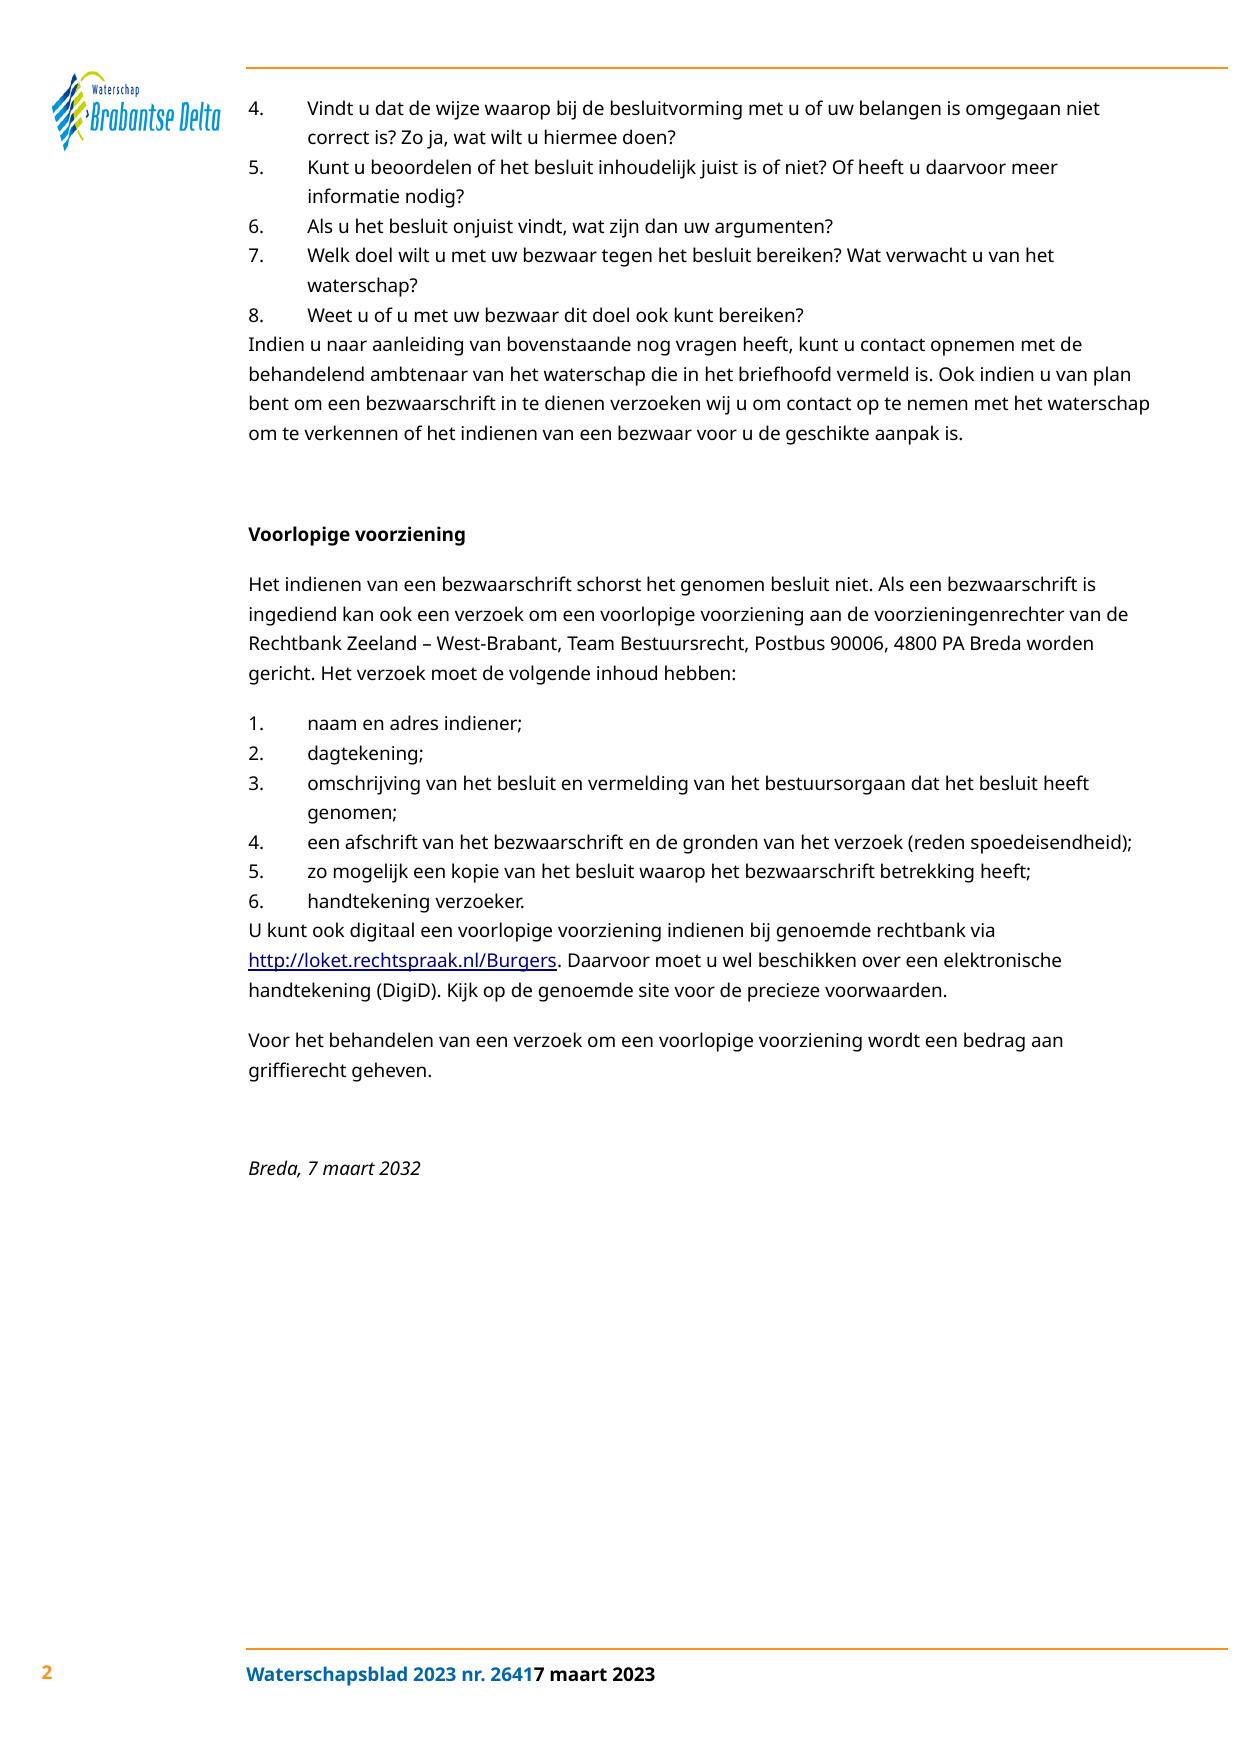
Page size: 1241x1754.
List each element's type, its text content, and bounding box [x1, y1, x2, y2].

text Breda, 7 maart 2032 [248, 1155, 1152, 1181]
list dagtekening; [248, 740, 1152, 766]
text Het indienen van een bezwaarschrift schorst het genomen besluit niet. Als een bezwaarschrift is ingediend kan ook een verzoek om een voorlopige voorziening aan de voorzieningenrechter van de Rechtbank Zeeland – West-Brabant, Team Bestuursrecht, Postbus 90006, 4800 PA Breda worden gericht. Het verzoek moet de volgende inhoud hebben: [248, 571, 1152, 686]
list Kunt u beoordelen of het besluit inhoudelijk juist is of niet? Of heeft u daarvoor meer informatie nodig? [248, 154, 1152, 209]
text Voorlopige voorziening [248, 521, 1152, 547]
list Als u het besluit onjuist vindt, wat zijn dan uw argumenten? [248, 213, 1152, 239]
list een afschrift van het bezwaarschrift en de gronden van het verzoek (reden spoedeisendheid); [248, 829, 1152, 855]
list omschrijving van het besluit en vermelding van het bestuursorgaan dat het besluit heeft genomen; [248, 770, 1152, 825]
list Weet u of u met uw bezwaar dit doel ook kunt bereiken? [248, 302, 1152, 328]
text Voor het behandelen van een verzoek om een voorlopige voorziening wordt een bedrag aan griffierecht geheven. [248, 1027, 1152, 1083]
list naam en adres indiener; [248, 711, 1152, 736]
picture [41, 47, 231, 172]
list zo mogelijk een kopie van het besluit waarop het bezwaarschrift betrekking heeft; [248, 858, 1152, 884]
text Indien u naar aanleiding van bovenstaande nog vragen heeft, kunt u contact opnemen met de behandelend ambtenaar van het waterschap die in het briefhoofd vermeld is. Ook indien u van plan bent om een bezwaarschrift in te dienen verzoeken wij u om contact op te nemen met het waterschap om te verkennen of het indienen van een bezwaar voor u de geschikte aanpak is. [248, 331, 1152, 446]
list Welk doel wilt u met uw bezwaar tegen het besluit bereiken? Wat verwacht u van het waterschap? [248, 243, 1152, 298]
text U kunt ook digitaal een voorlopige voorziening indienen bij genoemde rechtbank via http://loket.rechtspraak.nl/Burgers. Daarvoor moet u wel beschikken over een elektronische handtekening (DigiD). Kijk op de genoemde site voor de precieze voorwaarden. [248, 918, 1152, 1003]
list handtekening verzoeker. [248, 888, 1152, 914]
list Vindt u dat de wijze waarop bij de besluitvorming met u of uw belangen is omgegaan niet correct is? Zo ja, wat wilt u hiermee doen? [248, 95, 1152, 150]
